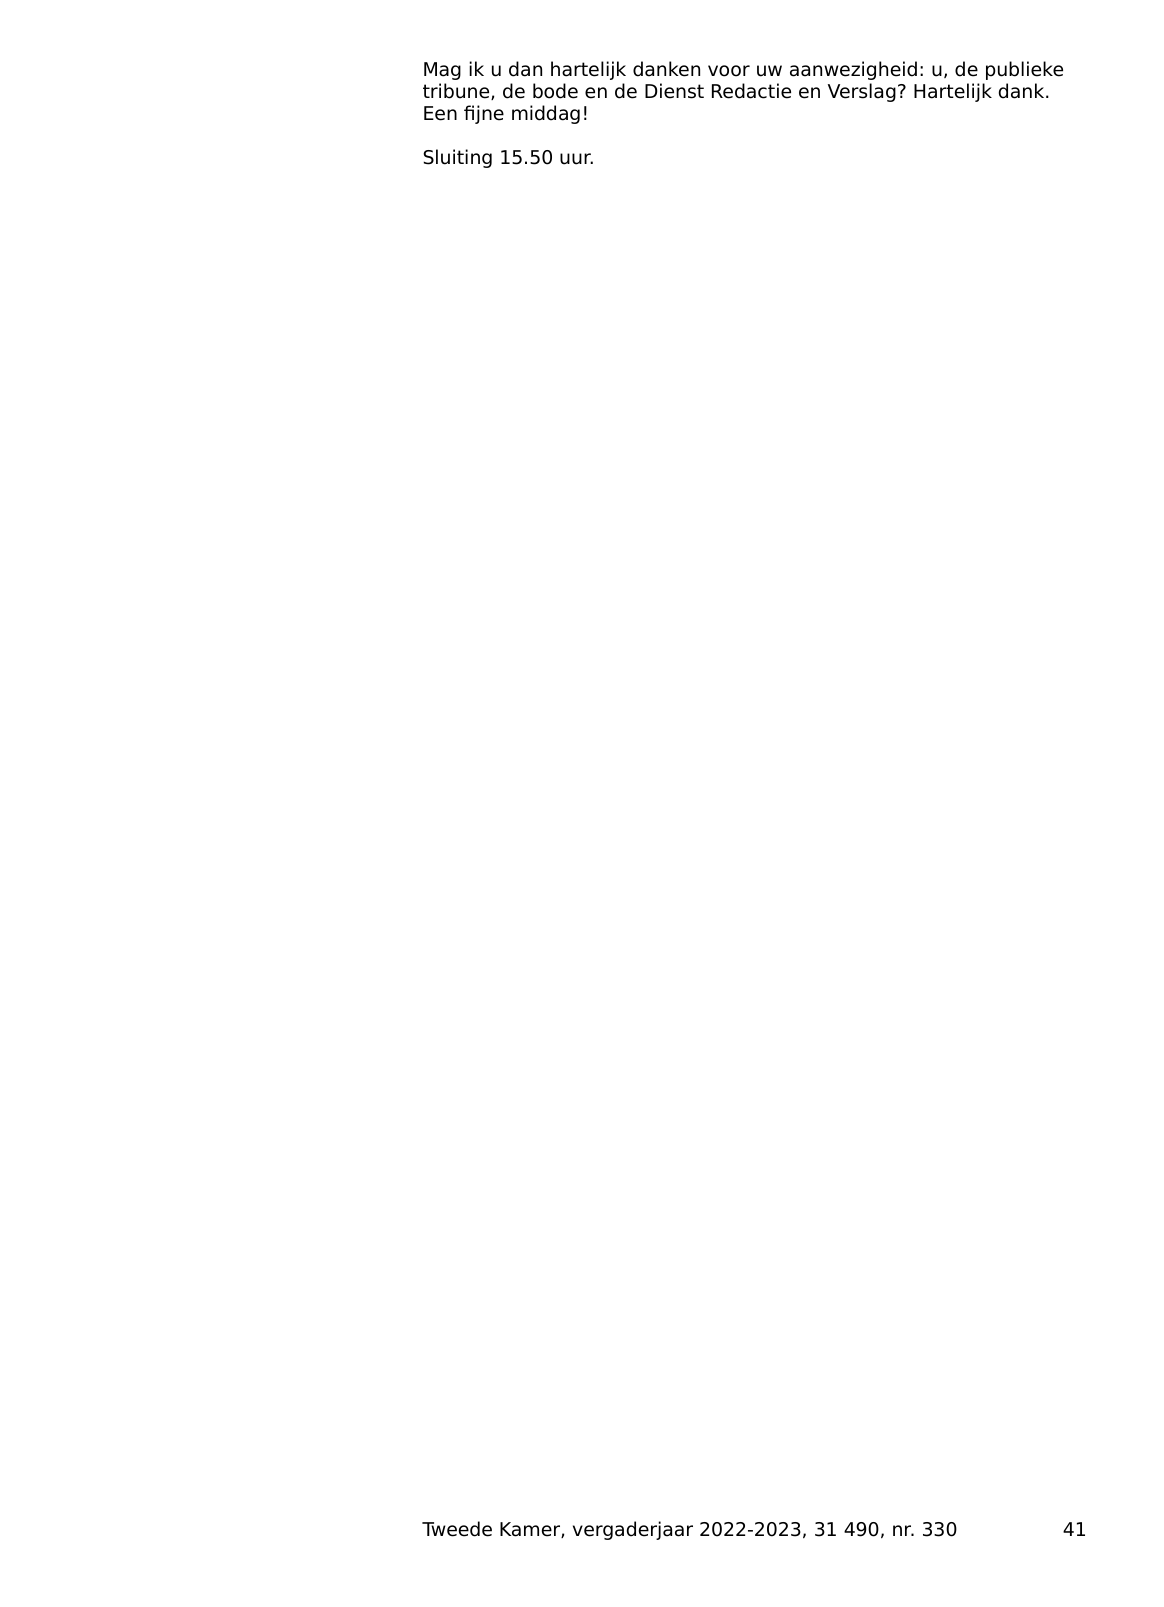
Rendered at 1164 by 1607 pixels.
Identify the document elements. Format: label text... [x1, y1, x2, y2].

text Mag ik u dan hartelijk danken voor uw aanwezigheid: u, de publieke tribune, de bode en de Dienst Redactie en Verslag? Hartelijk dank. Een fijne middag! [422, 59, 1087, 125]
text Sluiting 15.50 uur. [422, 147, 1087, 169]
